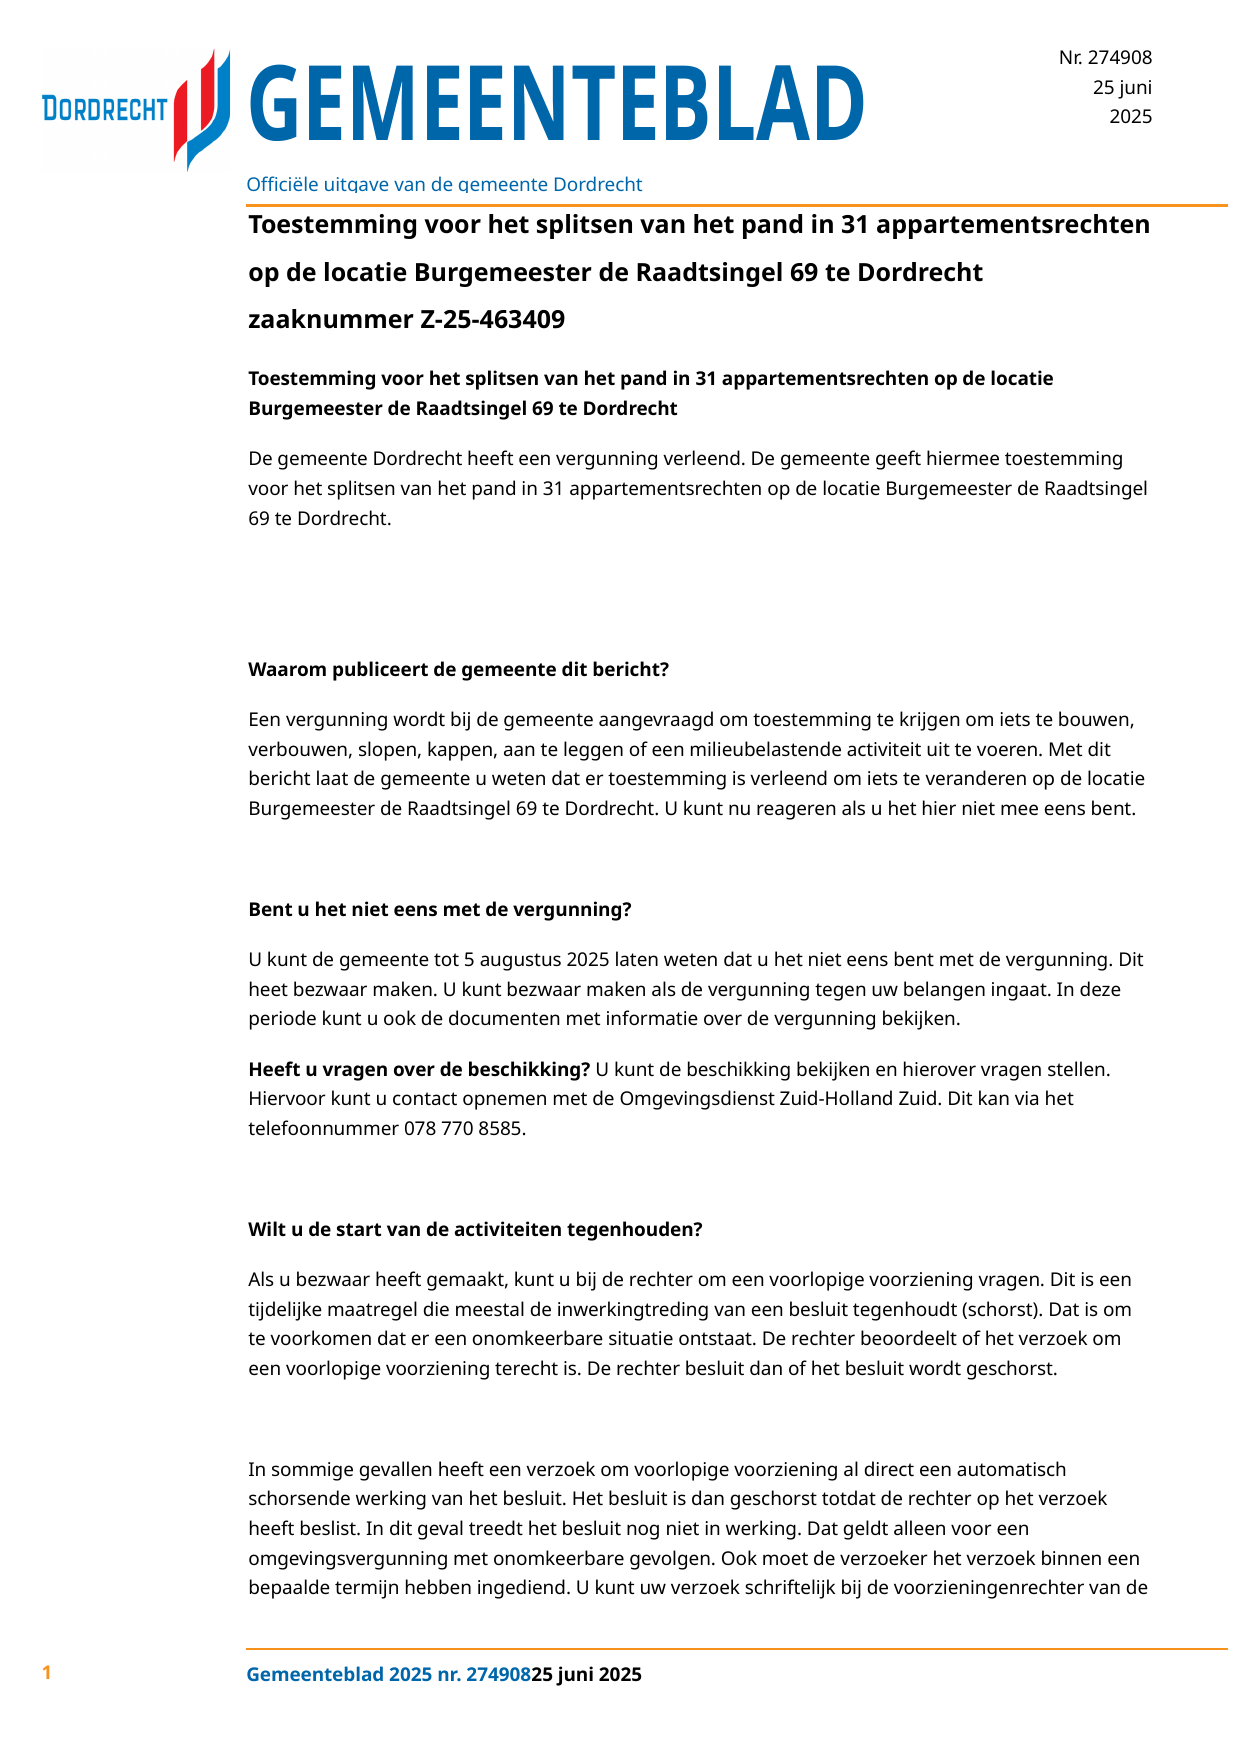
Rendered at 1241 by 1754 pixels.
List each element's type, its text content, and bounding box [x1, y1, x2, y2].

text Als u bezwaar heeft gemaakt, kunt u bij de rechter om een voorlopige voorziening vragen. Dit is een tijdelijke maatregel die meestal de inwerkingtreding van een besluit tegenhoudt (schorst). Dat is om te voorkomen dat er een onomkeerbare situatie ontstaat. De rechter beoordeelt of het verzoek om een voorlopige voorziening terecht is. De rechter besluit dan of het besluit wordt geschorst. [248, 1266, 1152, 1381]
text U kunt de gemeente tot 5 augustus 2025 laten weten dat u het niet eens bent met de vergunning. Dit heet bezwaar maken. U kunt bezwaar maken als de vergunning tegen uw belangen ingaat. In deze periode kunt u ook de documenten met informatie over de vergunning bekijken. [248, 946, 1152, 1031]
text Waarom publiceert de gemeente dit bericht? [248, 656, 1152, 682]
text Toestemming voor het splitsen van het pand in 31 appartementsrechten op de locatie Burgemeester de Raadtsingel 69 te Dordrecht [248, 366, 1152, 421]
text De gemeente Dordrecht heeft een vergunning verleend. De gemeente geeft hiermee toestemming voor het splitsen van het pand in 31 appartementsrechten op de locatie Burgemeester de Raadtsingel 69 te Dordrecht. [248, 446, 1152, 530]
text In sommige gevallen heeft een verzoek om voorlopige voorziening al direct een automatisch schorsende werking van het besluit. Het besluit is dan geschorst totdat de rechter op het verzoek heeft beslist. In dit geval treedt het besluit nog niet in werking. Dat geldt alleen voor een omgevingsvergunning met onomkeerbare gevolgen. Ook moet de verzoeker het verzoek binnen een bepaalde termijn hebben ingediend. U kunt uw verzoek schriftelijk bij de voorzieningenrechter van de [248, 1456, 1152, 1600]
text Een vergunning wordt bij de gemeente aangevraagd om toestemming te krijgen om iets te bouwen, verbouwen, slopen, kappen, aan te leggen of een milieubelastende activiteit uit te voeren. Met dit bericht laat de gemeente u weten dat er toestemming is verleend om iets te veranderen op de locatie Burgemeester de Raadtsingel 69 te Dordrecht. U kunt nu reageren als u het hier niet mee eens bent. [248, 706, 1152, 821]
picture [41, 47, 231, 172]
text Wilt u de start van de activiteiten tegenhouden? [248, 1216, 1152, 1242]
text Toestemming voor het splitsen van het pand in 31 appartementsrechten op de locatie Burgemeester de Raadtsingel 69 te Dordrecht zaaknummer Z-25-463409 [248, 207, 1152, 336]
text Heeft u vragen over de beschikking? U kunt de beschikking bekijken en hierover vragen stellen. Hiervoor kunt u contact opnemen met de Omgevingsdienst Zuid-Holland Zuid. Dit kan via het telefoonnummer 078 770 8585. [248, 1056, 1152, 1141]
text Bent u het niet eens met de vergunning? [248, 896, 1152, 922]
